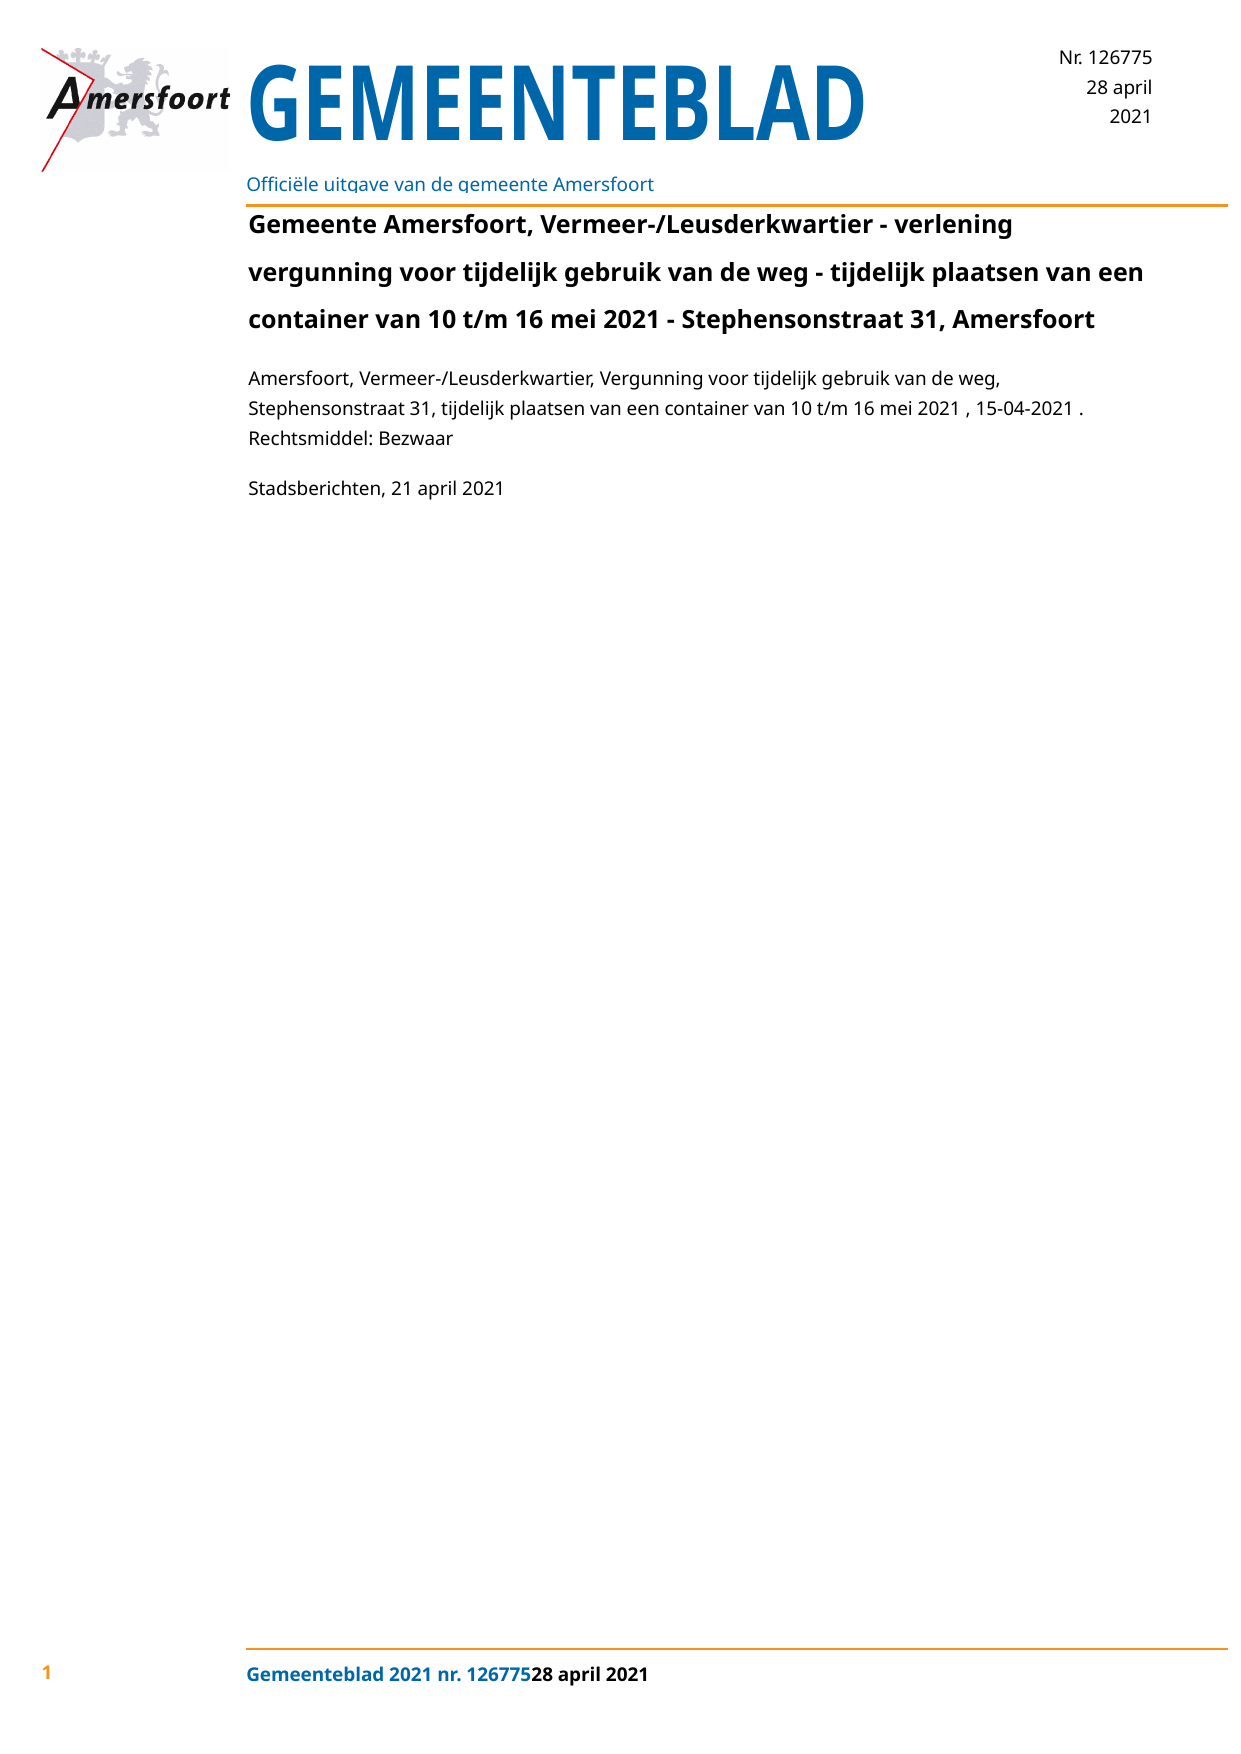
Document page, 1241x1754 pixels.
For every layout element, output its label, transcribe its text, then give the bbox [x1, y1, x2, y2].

picture [41, 47, 231, 172]
text Gemeente Amersfoort, Vermeer-/Leusderkwartier - verlening vergunning voor tijdelijk gebruik van de weg - tijdelijk plaatsen van een container van 10 t/m 16 mei 2021 - Stephensonstraat 31, Amersfoort [248, 207, 1152, 336]
text Stadsberichten, 21 april 2021 [248, 475, 1152, 501]
text Amersfoort, Vermeer-/Leusderkwartier, Vergunning voor tijdelijk gebruik van de weg, Stephensonstraat 31, tijdelijk plaatsen van een container van 10 t/m 16 mei 2021 , 15-04-2021 . Rechtsmiddel: Bezwaar [248, 366, 1152, 450]
